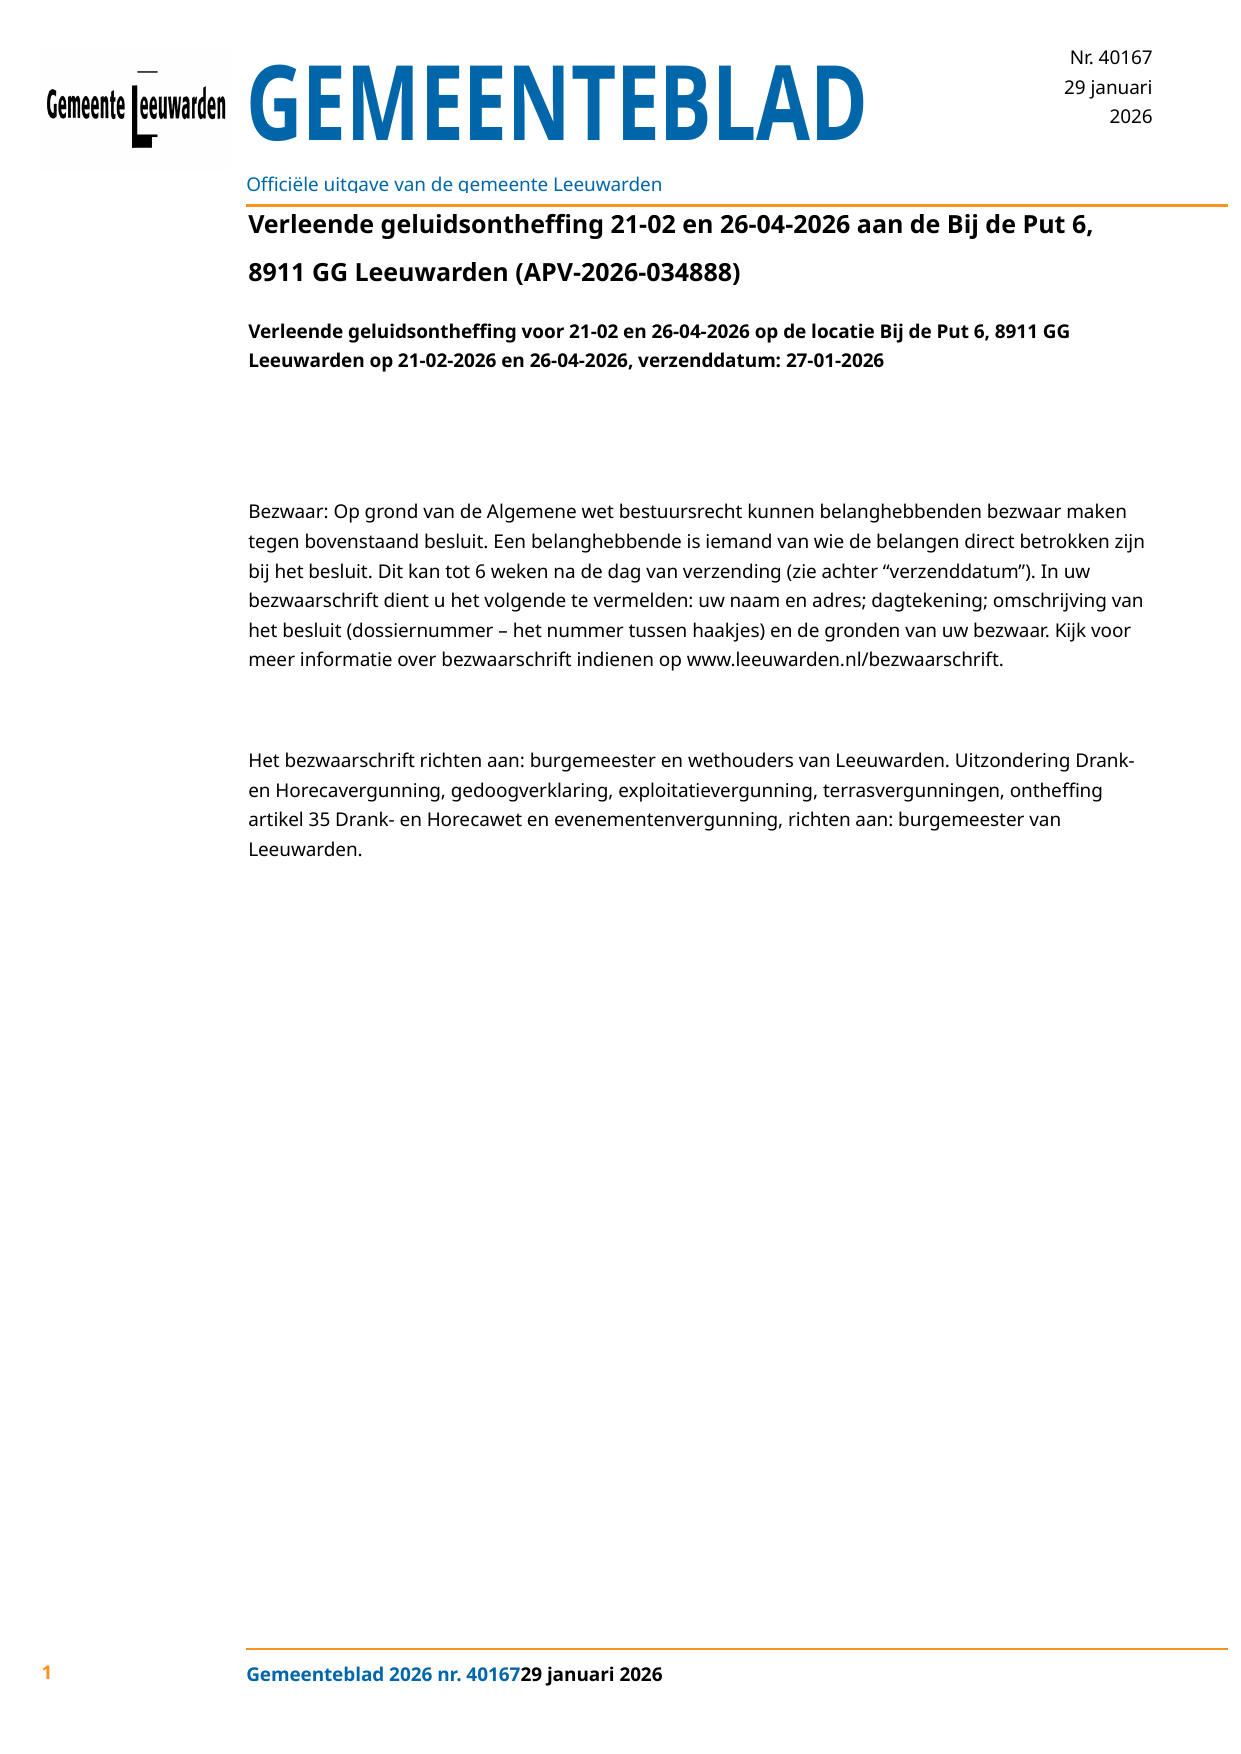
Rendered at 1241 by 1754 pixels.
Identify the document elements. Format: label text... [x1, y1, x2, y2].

picture [41, 47, 231, 172]
text Bezwaar: Op grond van de Algemene wet bestuursrecht kunnen belanghebbenden bezwaar maken tegen bovenstaand besluit. Een belanghebbende is iemand van wie de belangen direct betrokken zijn bij het besluit. Dit kan tot 6 weken na de dag van verzending (zie achter “verzenddatum”). In uw bezwaarschrift dient u het volgende te vermelden: uw naam en adres; dagtekening; omschrijving van het besluit (dossiernummer – het nummer tussen haakjes) en de gronden van uw bezwaar. Kijk voor meer informatie over bezwaarschrift indienen op www.leeuwarden.nl/bezwaarschrift. [248, 499, 1152, 672]
text Verleende geluidsontheffing 21-02 en 26-04-2026 aan de Bij de Put 6, 8911 GG Leeuwarden (APV-2026-034888) [248, 207, 1152, 288]
text Het bezwaarschrift richten aan: burgemeester en wethouders van Leeuwarden. Uitzondering Drank- en Horecavergunning, gedoogverklaring, exploitatievergunning, terrasvergunningen, ontheffing artikel 35 Drank- en Horecawet en evenementenvergunning, richten aan: burgemeester van Leeuwarden. [248, 747, 1152, 862]
text Verleende geluidsontheffing voor 21-02 en 26-04-2026 op de locatie Bij de Put 6, 8911 GG Leeuwarden op 21-02-2026 en 26-04-2026, verzenddatum: 27-01-2026 [248, 318, 1152, 373]
